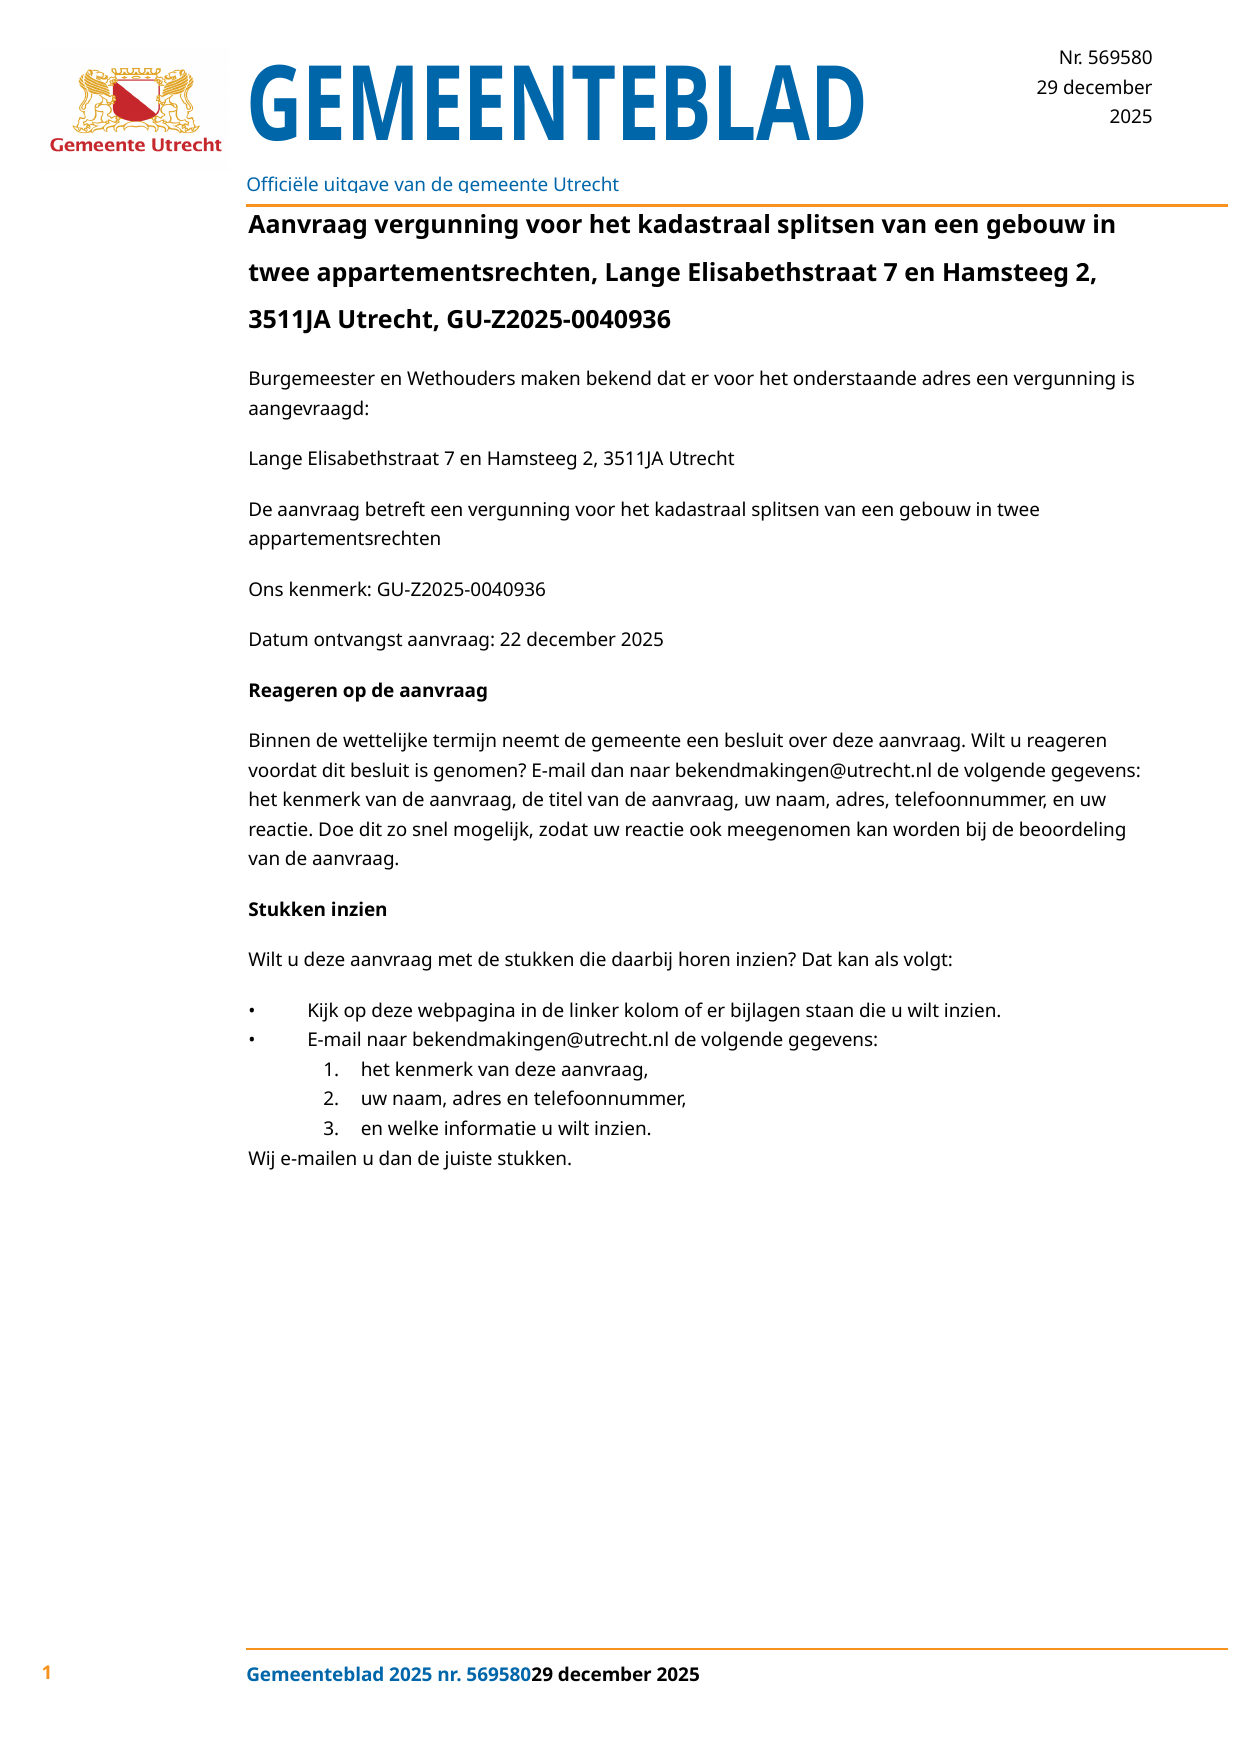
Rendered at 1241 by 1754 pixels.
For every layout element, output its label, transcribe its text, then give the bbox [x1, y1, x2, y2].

text Datum ontvangst aanvraag: 22 december 2025 [248, 626, 1152, 652]
text Stukken inzien [248, 896, 1152, 922]
text Aanvraag vergunning voor het kadastraal splitsen van een gebouw in twee appartementsrechten, Lange Elisabethstraat 7 en Hamsteeg 2, 3511JA Utrecht, GU-Z2025-0040936 [248, 207, 1152, 336]
list en welke informatie u wilt inzien. [323, 1115, 1152, 1141]
picture [41, 47, 231, 172]
text Wij e-mailen u dan de juiste stukken. [248, 1145, 1152, 1170]
text De aanvraag betreft een vergunning voor het kadastraal splitsen van een gebouw in twee appartementsrechten [248, 496, 1152, 551]
text Binnen de wettelijke termijn neemt de gemeente een besluit over deze aanvraag. Wilt u reageren voordat dit besluit is genomen? E-mail dan naar bekendmakingen@utrecht.nl de volgende gegevens: het kenmerk van de aanvraag, de titel van de aanvraag, uw naam, adres, telefoonnummer, en uw reactie. Doe dit zo snel mogelijk, zodat uw reactie ook meegenomen kan worden bij de beoordeling van de aanvraag. [248, 727, 1152, 871]
text Burgemeester en Wethouders maken bekend dat er voor het onderstaande adres een vergunning is aangevraagd: [248, 366, 1152, 421]
list uw naam, adres en telefoonnummer, [323, 1086, 1152, 1111]
list Kijk op deze webpagina in de linker kolom of er bijlagen staan die u wilt inzien. [248, 997, 1152, 1022]
text Wilt u deze aanvraag met de stukken die daarbij horen inzien? Dat kan als volgt: [248, 946, 1152, 972]
list het kenmerk van deze aanvraag, [323, 1056, 1152, 1082]
text Reageren op de aanvraag [248, 677, 1152, 702]
text Lange Elisabethstraat 7 en Hamsteeg 2, 3511JA Utrecht [248, 446, 1152, 471]
list E-mail naar bekendmakingen@utrecht.nl de volgende gegevens: [248, 1026, 1152, 1052]
text Ons kenmerk: GU-Z2025-0040936 [248, 576, 1152, 602]
